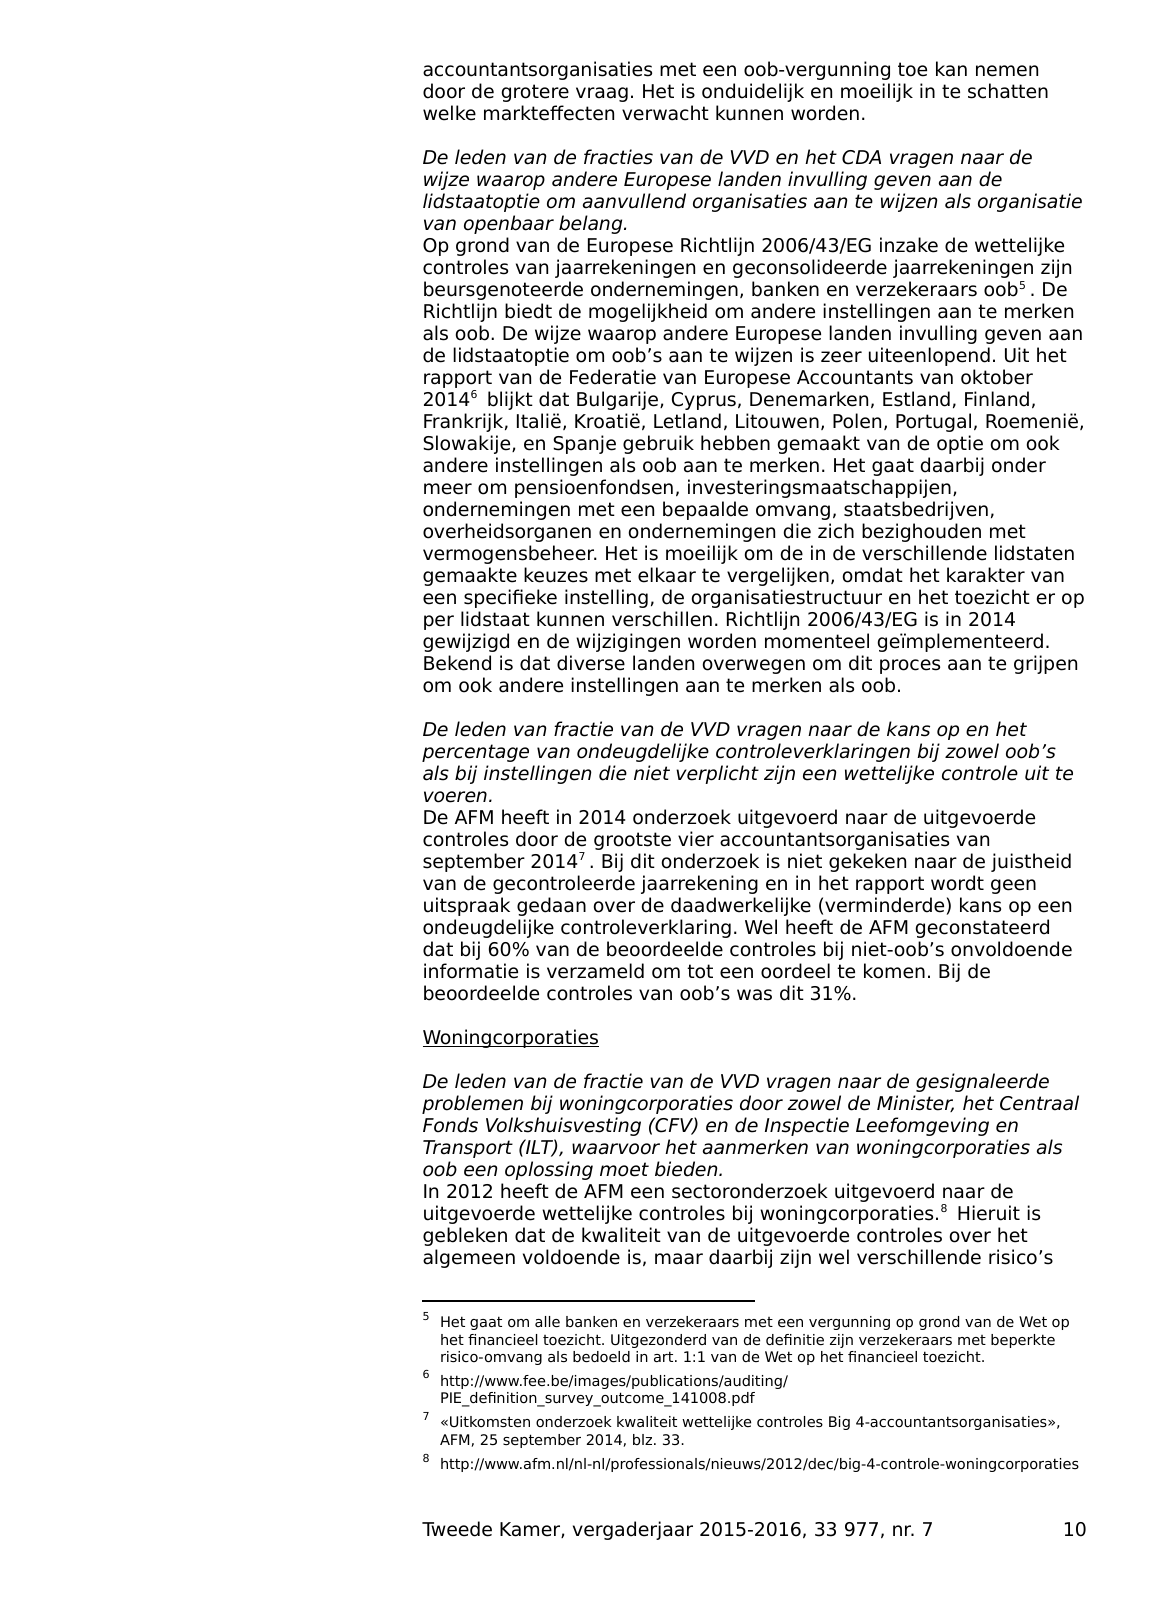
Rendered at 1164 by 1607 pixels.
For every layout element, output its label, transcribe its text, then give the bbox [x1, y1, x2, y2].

text Het gaat om alle banken en verzekeraars met een vergunning op grond van de Wet op het financieel toezicht. Uitgezonderd van de definitie zijn verzekeraars met beperkte risico-omvang als bedoeld in art. 1:1 van de Wet op het financieel toezicht. [422, 1310, 1087, 1366]
text http://www.afm.nl/nl-nl/professionals/nieuws/2012/dec/big-4-controle-woningcorporaties [422, 1452, 1087, 1474]
text http://www.fee.be/images/publications/auditing/PIE_definition_survey_outcome_141008.pdf [422, 1368, 1087, 1407]
text Op grond van de Europese Richtlijn 2006/43/EG inzake de wettelijke controles van jaarrekeningen en geconsolideerde jaarrekeningen zijn beursgenoteerde ondernemingen, banken en verzekeraars oob. De Richtlijn biedt de mogelijkheid om andere instellingen aan te merken als oob. De wijze waarop andere Europese landen invulling geven aan de lidstaatoptie om oob’s aan te wijzen is zeer uiteenlopend. Uit het rapport van de Federatie van Europese Accountants van oktober 2014 blijkt dat Bulgarije, Cyprus, Denemarken, Estland, Finland, Frankrijk, Italië, Kroatië, Letland, Litouwen, Polen, Portugal, Roemenië, Slowakije, en Spanje gebruik hebben gemaakt van de optie om ook andere instellingen als oob aan te merken. Het gaat daarbij onder meer om pensioenfondsen, investeringsmaatschappijen, ondernemingen met een bepaalde omvang, staatsbedrijven, overheidsorganen en ondernemingen die zich bezighouden met vermogensbeheer. Het is moeilijk om de in de verschillende lidstaten gemaakte keuzes met elkaar te vergelijken, omdat het karakter van een specifieke instelling, de organisatiestructuur en het toezicht er op per lidstaat kunnen verschillen. Richtlijn 2006/43/EG is in 2014 gewijzigd en de wijzigingen worden momenteel geïmplementeerd. Bekend is dat diverse landen overwegen om dit proces aan te grijpen om ook andere instellingen aan te merken als oob. [422, 235, 1087, 697]
text De AFM heeft in 2014 onderzoek uitgevoerd naar de uitgevoerde controles door de grootste vier accountantsorganisaties van september 2014. Bij dit onderzoek is niet gekeken naar de juistheid van de gecontroleerde jaarrekening en in het rapport wordt geen uitspraak gedaan over de daadwerkelijke (verminderde) kans op een ondeugdelijke controleverklaring. Wel heeft de AFM geconstateerd dat bij 60% van de beoordeelde controles bij niet-oob’s onvoldoende informatie is verzameld om tot een oordeel te komen. Bij de beoordeelde controles van oob’s was dit 31%. [422, 807, 1087, 1004]
text De leden van de fractie van de VVD vragen naar de gesignaleerde problemen bij woningcorporaties door zowel de Minister, het Centraal Fonds Volkshuisvesting (CFV) en de Inspectie Leefomgeving en Transport (ILT), waarvoor het aanmerken van woningcorporaties als oob een oplossing moet bieden. [422, 1071, 1087, 1181]
text «Uitkomsten onderzoek kwaliteit wettelijke controles Big 4-accountantsorganisaties», AFM, 25 september 2014, blz. 33. [422, 1410, 1087, 1449]
text De leden van de fracties van de VVD en het CDA vragen naar de wijze waarop andere Europese landen invulling geven aan de lidstaatoptie om aanvullend organisaties aan te wijzen als organisatie van openbaar belang. [422, 147, 1087, 235]
text accountantsorganisaties met een oob-vergunning toe kan nemen door de grotere vraag. Het is onduidelijk en moeilijk in te schatten welke markteffecten verwacht kunnen worden. [422, 59, 1087, 125]
text De leden van fractie van de VVD vragen naar de kans op en het percentage van ondeugdelijke controleverklaringen bij zowel oob’s als bij instellingen die niet verplicht zijn een wettelijke controle uit te voeren. [422, 719, 1087, 807]
subtitle Woningcorporaties [422, 1027, 1087, 1049]
text In 2012 heeft de AFM een sectoronderzoek uitgevoerd naar de uitgevoerde wettelijke controles bij woningcorporaties. Hieruit is gebleken dat de kwaliteit van de uitgevoerde controles over het algemeen voldoende is, maar daarbij zijn wel verschillende risico’s [422, 1181, 1087, 1269]
